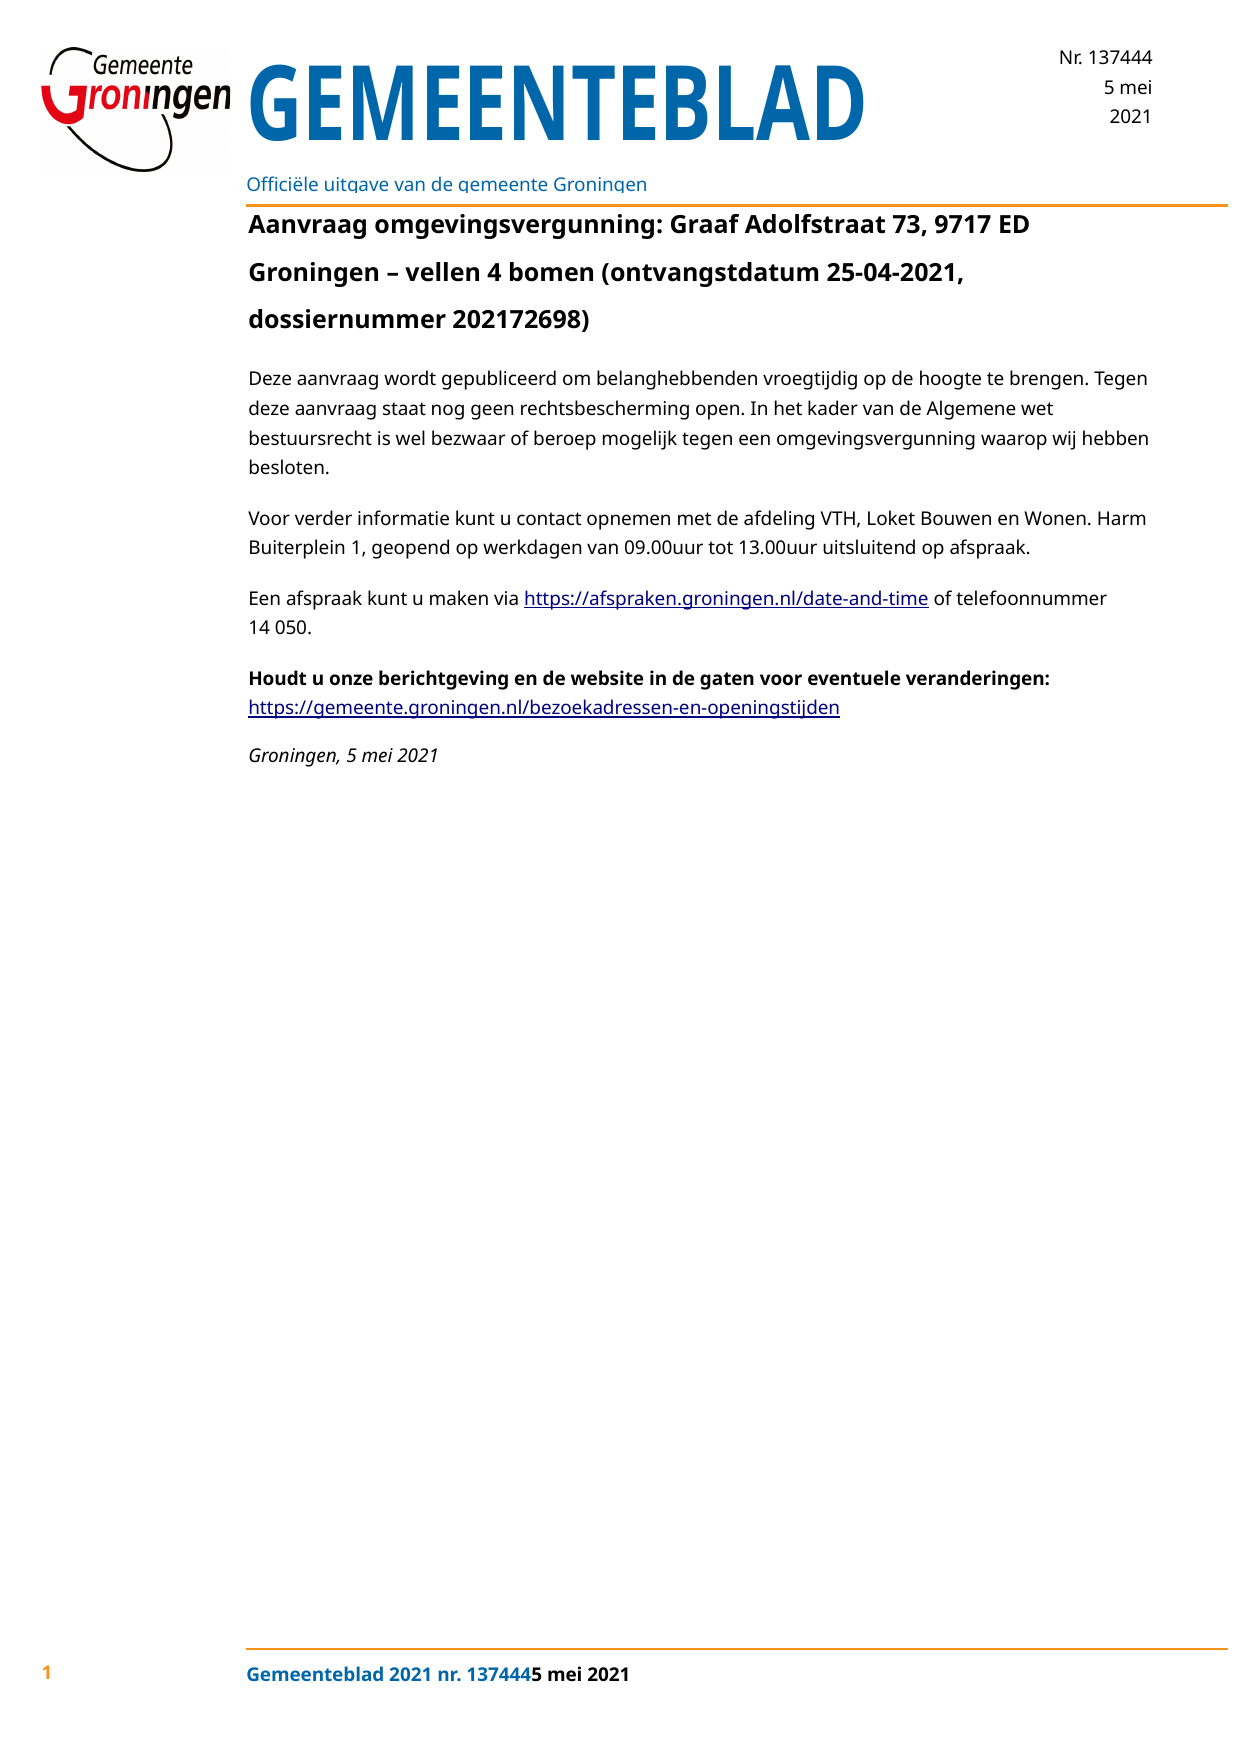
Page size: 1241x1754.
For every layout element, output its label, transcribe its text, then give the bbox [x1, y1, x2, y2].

text Groningen, 5 mei 2021 [248, 742, 1152, 768]
text Aanvraag omgevingsvergunning: Graaf Adolfstraat 73, 9717 ED Groningen – vellen 4 bomen (ontvangstdatum 25-04-2021, dossiernummer 202172698) [248, 207, 1152, 336]
text Houdt u onze berichtgeving en de website in de gaten voor eventuele veranderingen: https://gemeente.groningen.nl/bezoekadressen-en-openingstijden [248, 665, 1152, 720]
text Deze aanvraag wordt gepubliceerd om belanghebbenden vroegtijdig op de hoogte te brengen. Tegen deze aanvraag staat nog geen rechtsbescherming open. In het kader van de Algemene wet bestuursrecht is wel bezwaar of beroep mogelijk tegen een omgevingsvergunning waarop wij hebben besloten. [248, 366, 1152, 480]
text Een afspraak kunt u maken via https://afspraken.groningen.nl/date-and-time of telefoonnummer 14 050. [248, 585, 1152, 640]
text Voor verder informatie kunt u contact opnemen met de afdeling VTH, Loket Bouwen en Wonen. Harm Buiterplein 1, geopend op werkdagen van 09.00uur tot 13.00uur uitsluitend op afspraak. [248, 505, 1152, 560]
picture [41, 47, 231, 172]
